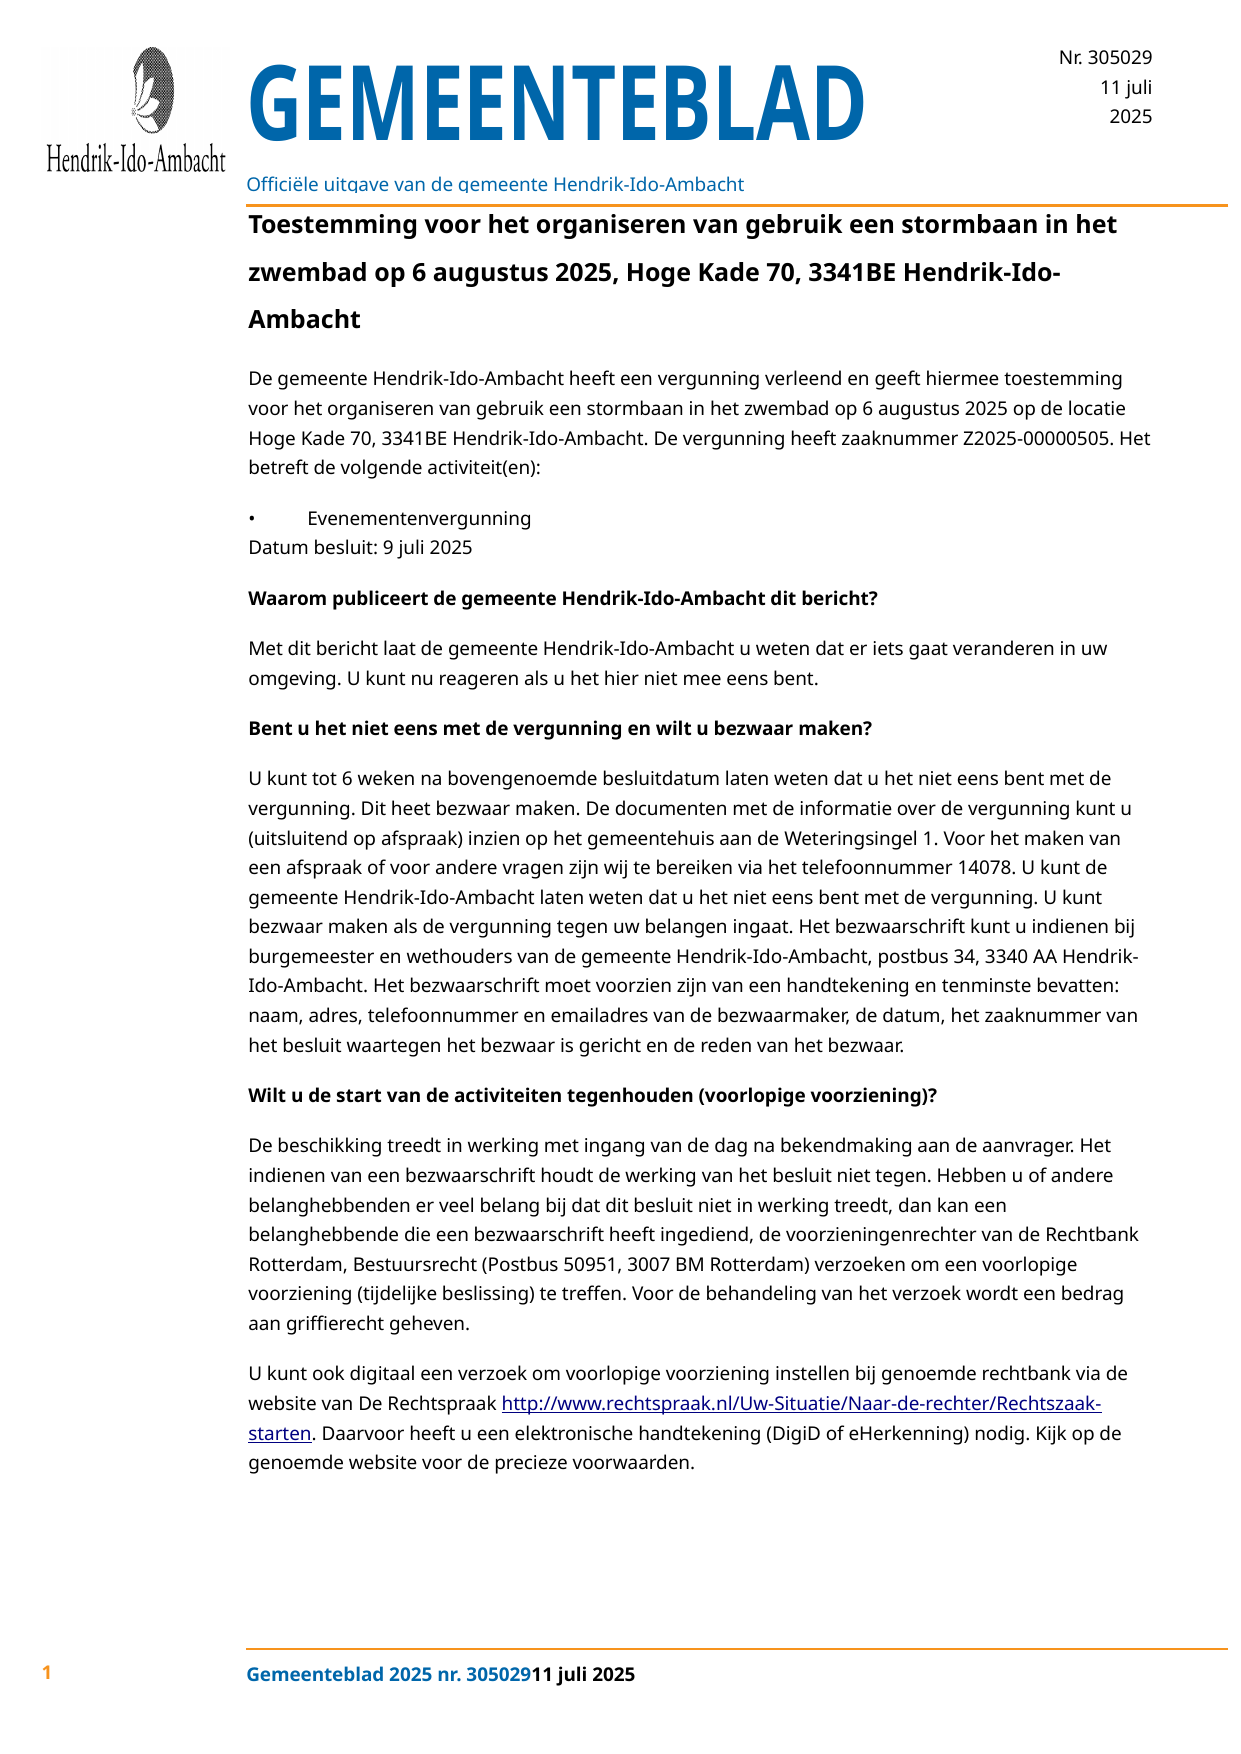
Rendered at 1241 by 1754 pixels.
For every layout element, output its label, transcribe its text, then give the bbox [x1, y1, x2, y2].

text Wilt u de start van de activiteiten tegenhouden (voorlopige voorziening)? [248, 1082, 1152, 1108]
picture [41, 47, 231, 172]
text Met dit bericht laat de gemeente Hendrik-Ido-Ambacht u weten dat er iets gaat veranderen in uw omgeving. U kunt nu reageren als u het hier niet mee eens bent. [248, 635, 1152, 690]
text Waarom publiceert de gemeente Hendrik-Ido-Ambacht dit bericht? [248, 585, 1152, 610]
text De beschikking treedt in werking met ingang van de dag na bekendmaking aan de aanvrager. Het indienen van een bezwaarschrift houdt de werking van het besluit niet tegen. Hebben u of andere belanghebbenden er veel belang bij dat dit besluit niet in werking treedt, dan kan een belanghebbende die een bezwaarschrift heeft ingediend, de voorzieningenrechter van de Rechtbank Rotterdam, Bestuursrecht (Postbus 50951, 3007 BM Rotterdam) verzoeken om een voorlopige voorziening (tijdelijke beslissing) te treffen. Voor de behandeling van het verzoek wordt een bedrag aan griffierecht geheven. [248, 1133, 1152, 1336]
text De gemeente Hendrik-Ido-Ambacht heeft een vergunning verleend en geeft hiermee toestemming voor het organiseren van gebruik een stormbaan in het zwembad op 6 augustus 2025 op de locatie Hoge Kade 70, 3341BE Hendrik-Ido-Ambacht. De vergunning heeft zaaknummer Z2025-00000505. Het betreft de volgende activiteit(en): [248, 366, 1152, 480]
list Evenementenvergunning [248, 505, 1152, 530]
text Toestemming voor het organiseren van gebruik een stormbaan in het zwembad op 6 augustus 2025, Hoge Kade 70, 3341BE Hendrik-Ido-Ambacht [248, 207, 1152, 336]
text Bent u het niet eens met de vergunning en wilt u bezwaar maken? [248, 715, 1152, 741]
text Datum besluit: 9 juli 2025 [248, 534, 1152, 560]
text U kunt ook digitaal een verzoek om voorlopige voorziening instellen bij genoemde rechtbank via de website van De Rechtspraak http://www.rechtspraak.nl/Uw-Situatie/Naar-de-rechter/Rechtszaak-starten. Daarvoor heeft u een elektronische handtekening (DigiD of eHerkenning) nodig. Kijk op de genoemde website voor de precieze voorwaarden. [248, 1361, 1152, 1475]
text U kunt tot 6 weken na bovengenoemde besluitdatum laten weten dat u het niet eens bent met de vergunning. Dit heet bezwaar maken. De documenten met de informatie over de vergunning kunt u (uitsluitend op afspraak) inzien op het gemeentehuis aan de Weteringsingel 1. Voor het maken van een afspraak of voor andere vragen zijn wij te bereiken via het telefoonnummer 14078. U kunt de gemeente Hendrik-Ido-Ambacht laten weten dat u het niet eens bent met de vergunning. U kunt bezwaar maken als de vergunning tegen uw belangen ingaat. Het bezwaarschrift kunt u indienen bij burgemeester en wethouders van de gemeente Hendrik-Ido-Ambacht, postbus 34, 3340 AA Hendrik-Ido-Ambacht. Het bezwaarschrift moet voorzien zijn van een handtekening en tenminste bevatten: naam, adres, telefoonnummer en emailadres van de bezwaarmaker, de datum, het zaaknummer van het besluit waartegen het bezwaar is gericht en de reden van het bezwaar. [248, 766, 1152, 1057]
